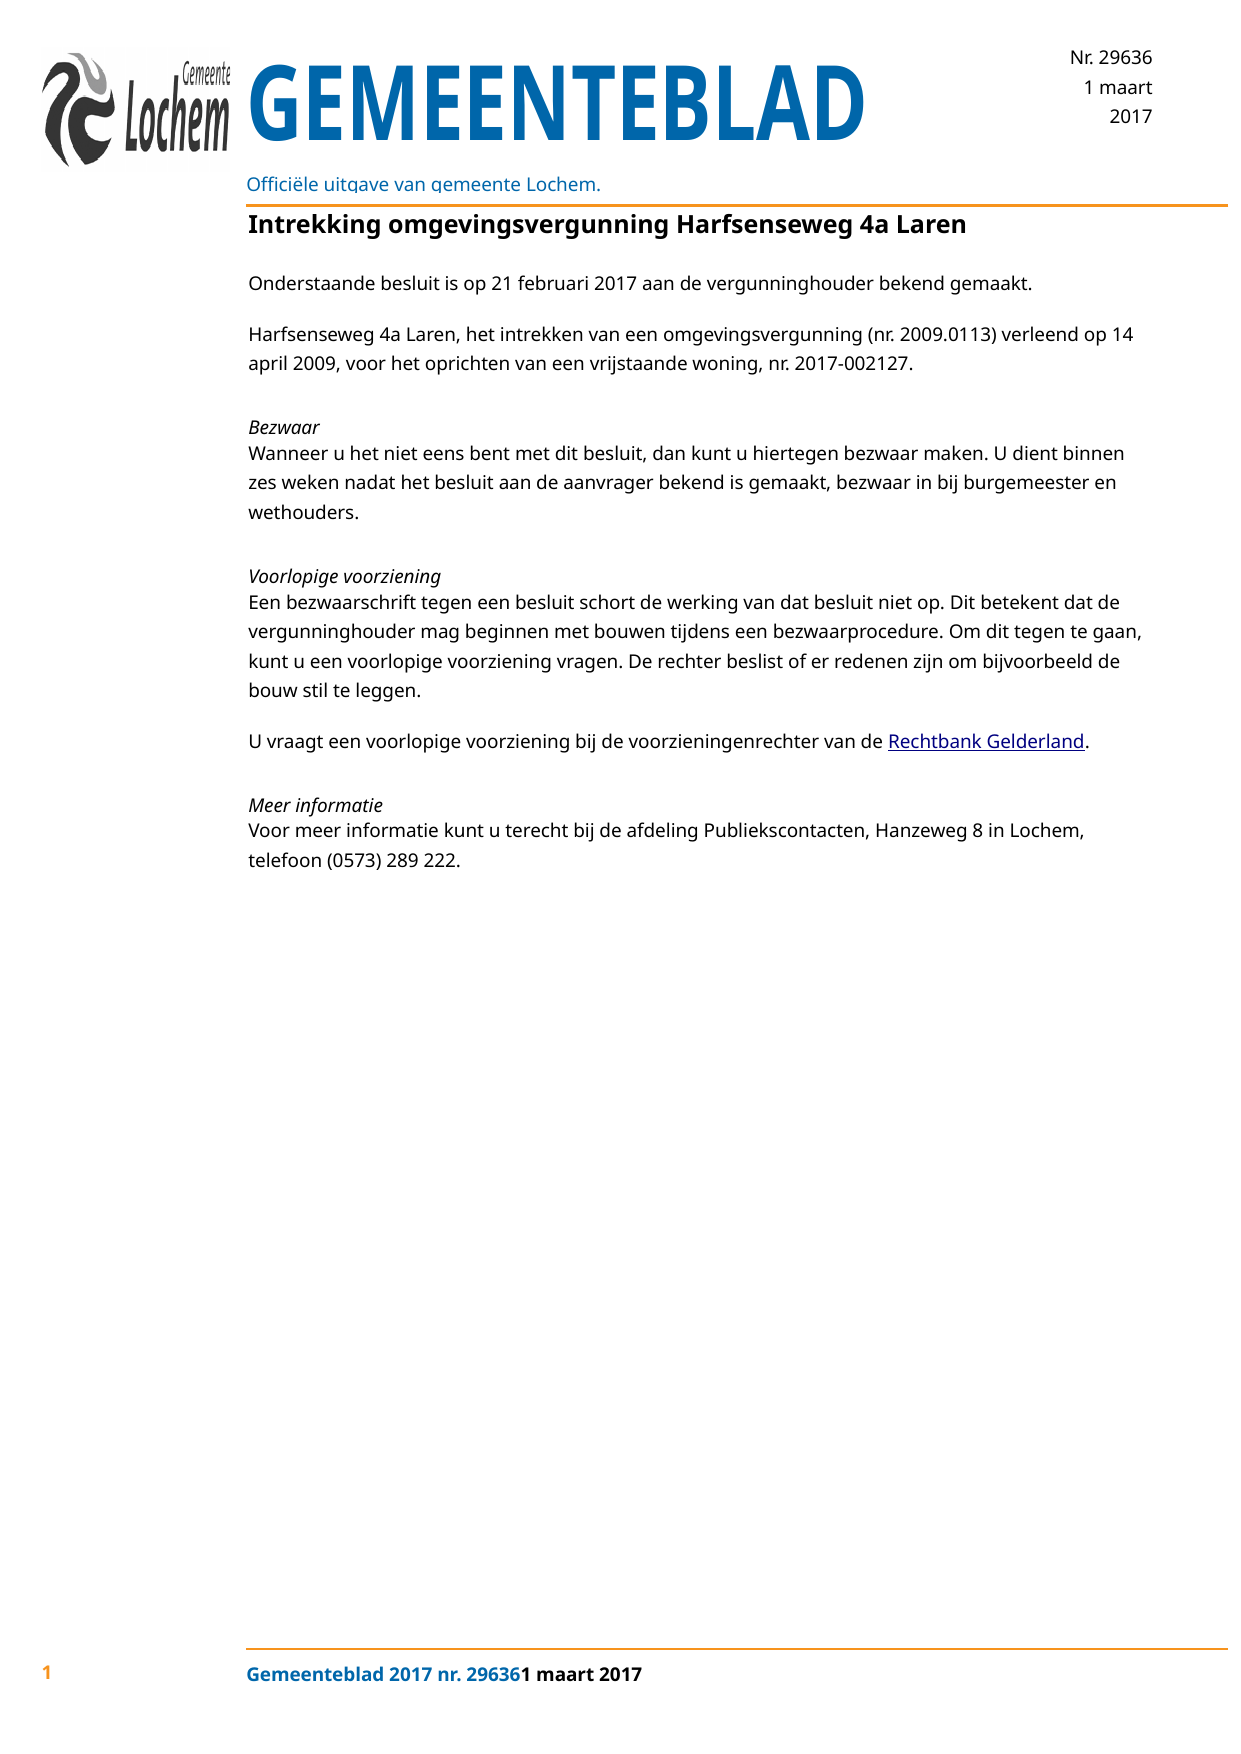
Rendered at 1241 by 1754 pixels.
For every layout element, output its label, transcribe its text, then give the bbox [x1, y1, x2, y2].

text Voorlopige voorziening [248, 563, 1152, 589]
text Wanneer u het niet eens bent met dit besluit, dan kunt u hiertegen bezwaar maken. U dient binnen zes weken nadat het besluit aan de aanvrager bekend is gemaakt, bezwaar in bij burgemeester en wethouders. [248, 440, 1152, 525]
text U vraagt een voorlopige voorziening bij de voorzieningenrechter van de Rechtbank Gelderland. [248, 728, 1152, 754]
text Bezwaar [248, 414, 1152, 440]
text Meer informatie [248, 792, 1152, 818]
text Onderstaande besluit is op 21 februari 2017 aan de vergunninghouder bekend gemaakt. [248, 270, 1152, 296]
text Harfsenseweg 4a Laren, het intrekken van een omgevingsvergunning (nr. 2009.0113) verleend op 14 april 2009, voor het oprichten van een vrijstaande woning, nr. 2017-002127. [248, 321, 1152, 376]
picture [41, 47, 231, 172]
text Een bezwaarschrift tegen een besluit schort de werking van dat besluit niet op. Dit betekent dat de vergunninghouder mag beginnen met bouwen tijdens een bezwaarprocedure. Om dit tegen te gaan, kunt u een voorlopige voorziening vragen. De rechter beslist of er redenen zijn om bijvoorbeeld de bouw stil te leggen. [248, 589, 1152, 703]
text Voor meer informatie kunt u terecht bij de afdeling Publiekscontacten, Hanzeweg 8 in Lochem, telefoon (0573) 289 222. [248, 818, 1152, 873]
text Intrekking omgevingsvergunning Harfsenseweg 4a Laren [248, 207, 1152, 241]
